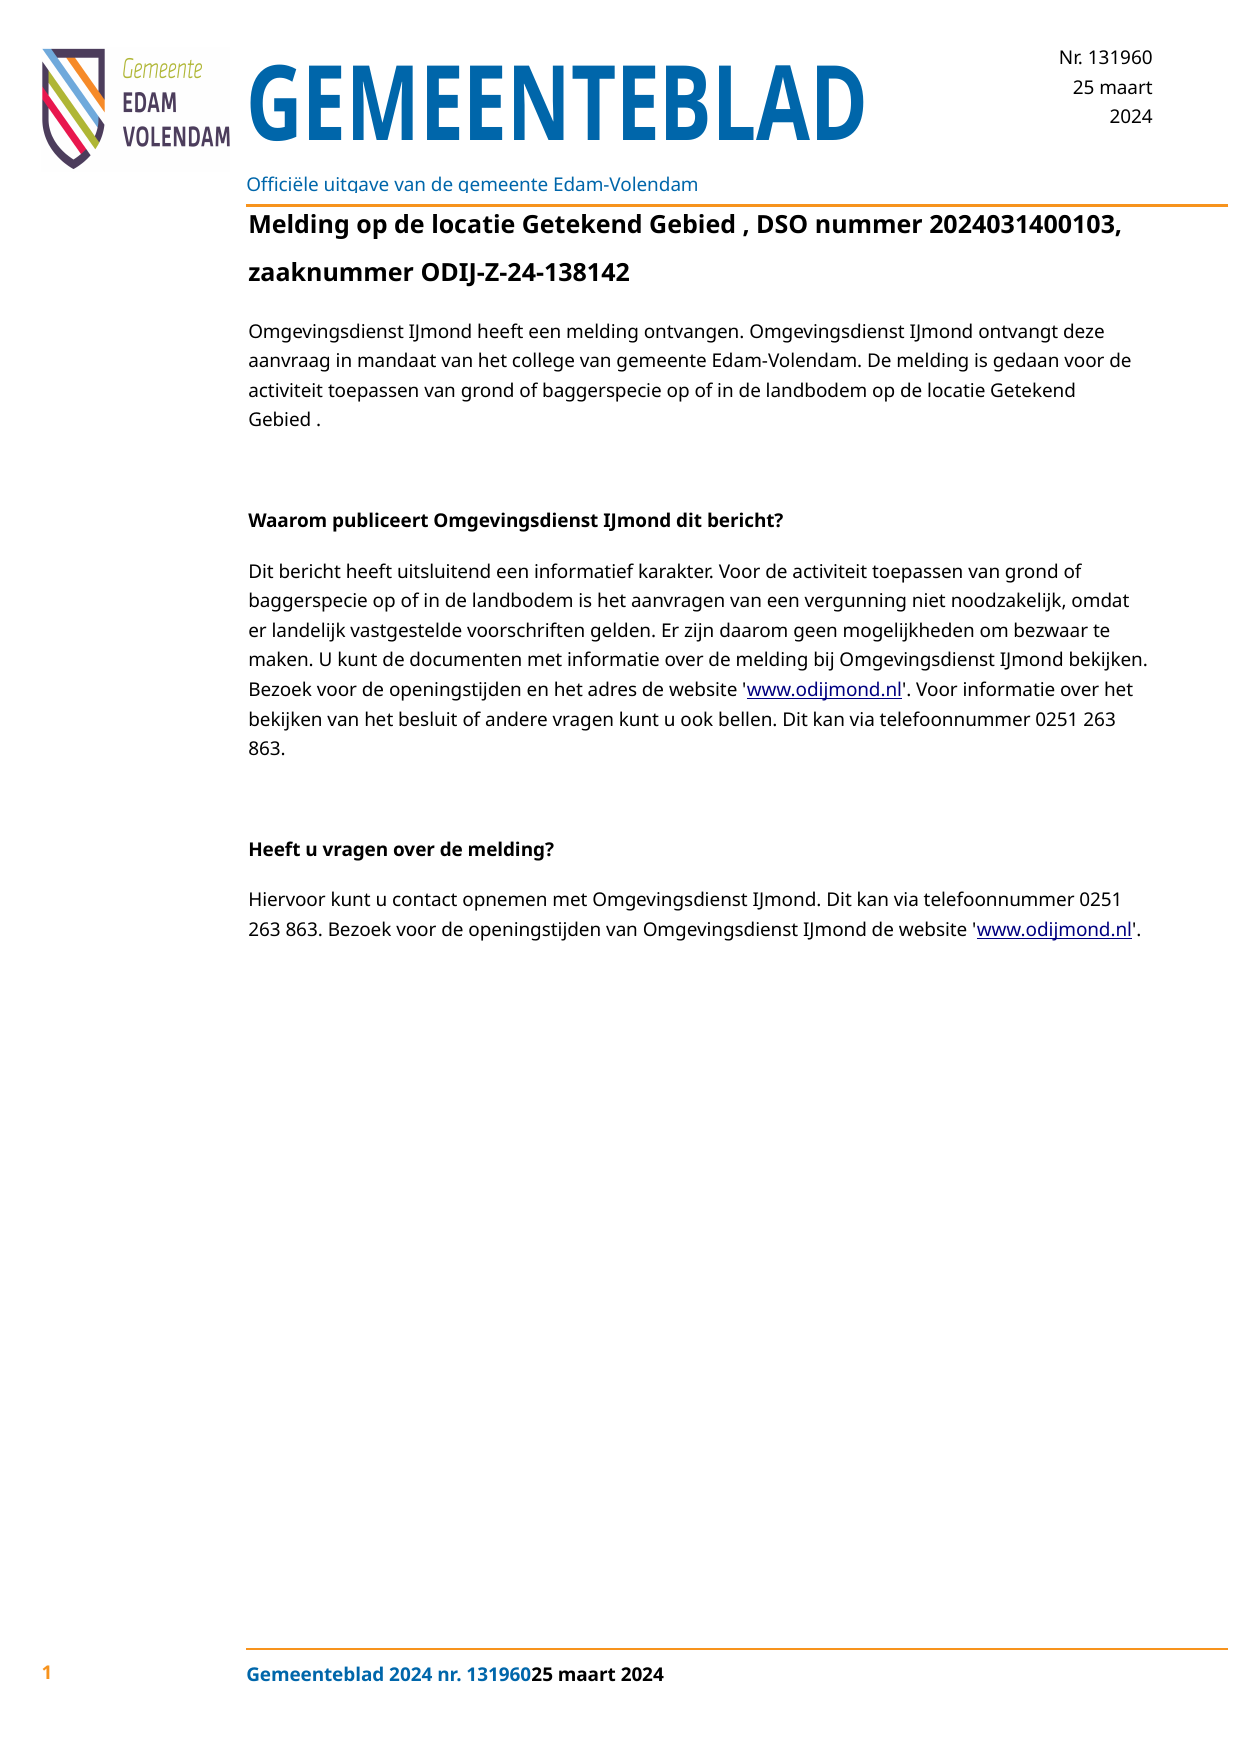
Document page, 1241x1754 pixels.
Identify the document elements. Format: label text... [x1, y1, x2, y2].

picture [41, 47, 231, 172]
text Hiervoor kunt u contact opnemen met Omgevingsdienst IJmond. Dit kan via telefoonnummer 0251 263 863. Bezoek voor de openingstijden van Omgevingsdienst IJmond de website 'www.odijmond.nl'. [248, 887, 1152, 942]
text Omgevingsdienst IJmond heeft een melding ontvangen. Omgevingsdienst IJmond ontvangt deze aanvraag in mandaat van het college van gemeente Edam-Volendam. De melding is gedaan voor de activiteit toepassen van grond of baggerspecie op of in de landbodem op de locatie Getekend Gebied . [248, 318, 1152, 432]
text Waarom publiceert Omgevingsdienst IJmond dit bericht? [248, 507, 1152, 533]
text Dit bericht heeft uitsluitend een informatief karakter. Voor de activiteit toepassen van grond of baggerspecie op of in de landbodem is het aanvragen van een vergunning niet noodzakelijk, omdat er landelijk vastgestelde voorschriften gelden. Er zijn daarom geen mogelijkheden om bezwaar te maken. U kunt de documenten met informatie over de melding bij Omgevingsdienst IJmond bekijken. Bezoek voor de openingstijden en het adres de website 'www.odijmond.nl'. Voor informatie over het bekijken van het besluit of andere vragen kunt u ook bellen. Dit kan via telefoonnummer 0251 263 863. [248, 558, 1152, 761]
text Melding op de locatie Getekend Gebied , DSO nummer 2024031400103, zaaknummer ODIJ-Z-24-138142 [248, 207, 1152, 288]
text Heeft u vragen over de melding? [248, 836, 1152, 862]
